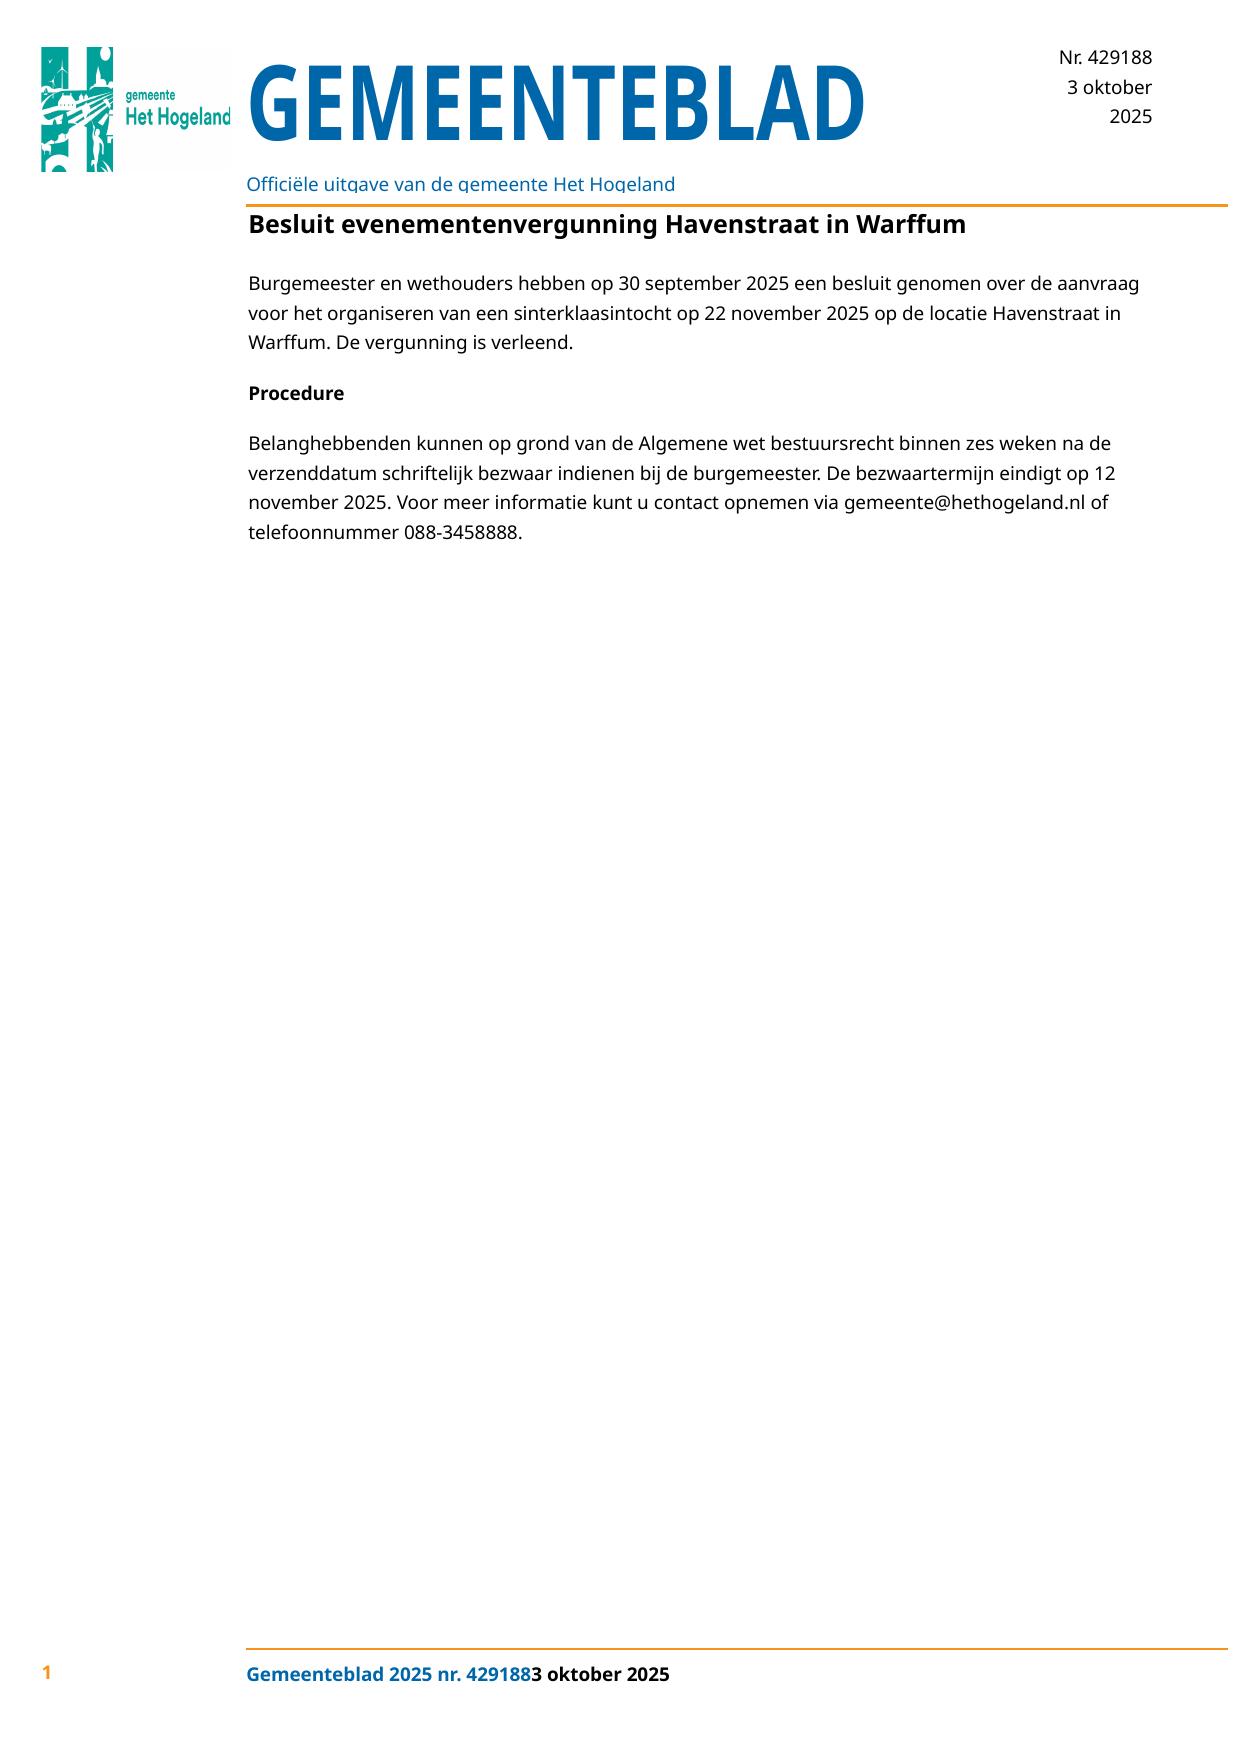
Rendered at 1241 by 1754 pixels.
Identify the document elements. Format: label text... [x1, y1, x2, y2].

text Besluit evenementenvergunning Havenstraat in Warffum [248, 207, 1152, 241]
text Procedure [248, 380, 1152, 406]
picture [41, 47, 231, 172]
text Belanghebbenden kunnen op grond van de Algemene wet bestuursrecht binnen zes weken na de verzenddatum schriftelijk bezwaar indienen bij de burgemeester. De bezwaartermijn eindigt op 12 november 2025. Voor meer informatie kunt u contact opnemen via gemeente@hethogeland.nl of telefoonnummer 088-3458888. [248, 430, 1152, 545]
text Burgemeester en wethouders hebben op 30 september 2025 een besluit genomen over de aanvraag voor het organiseren van een sinterklaasintocht op 22 november 2025 op de locatie Havenstraat in Warffum. De vergunning is verleend. [248, 270, 1152, 355]
